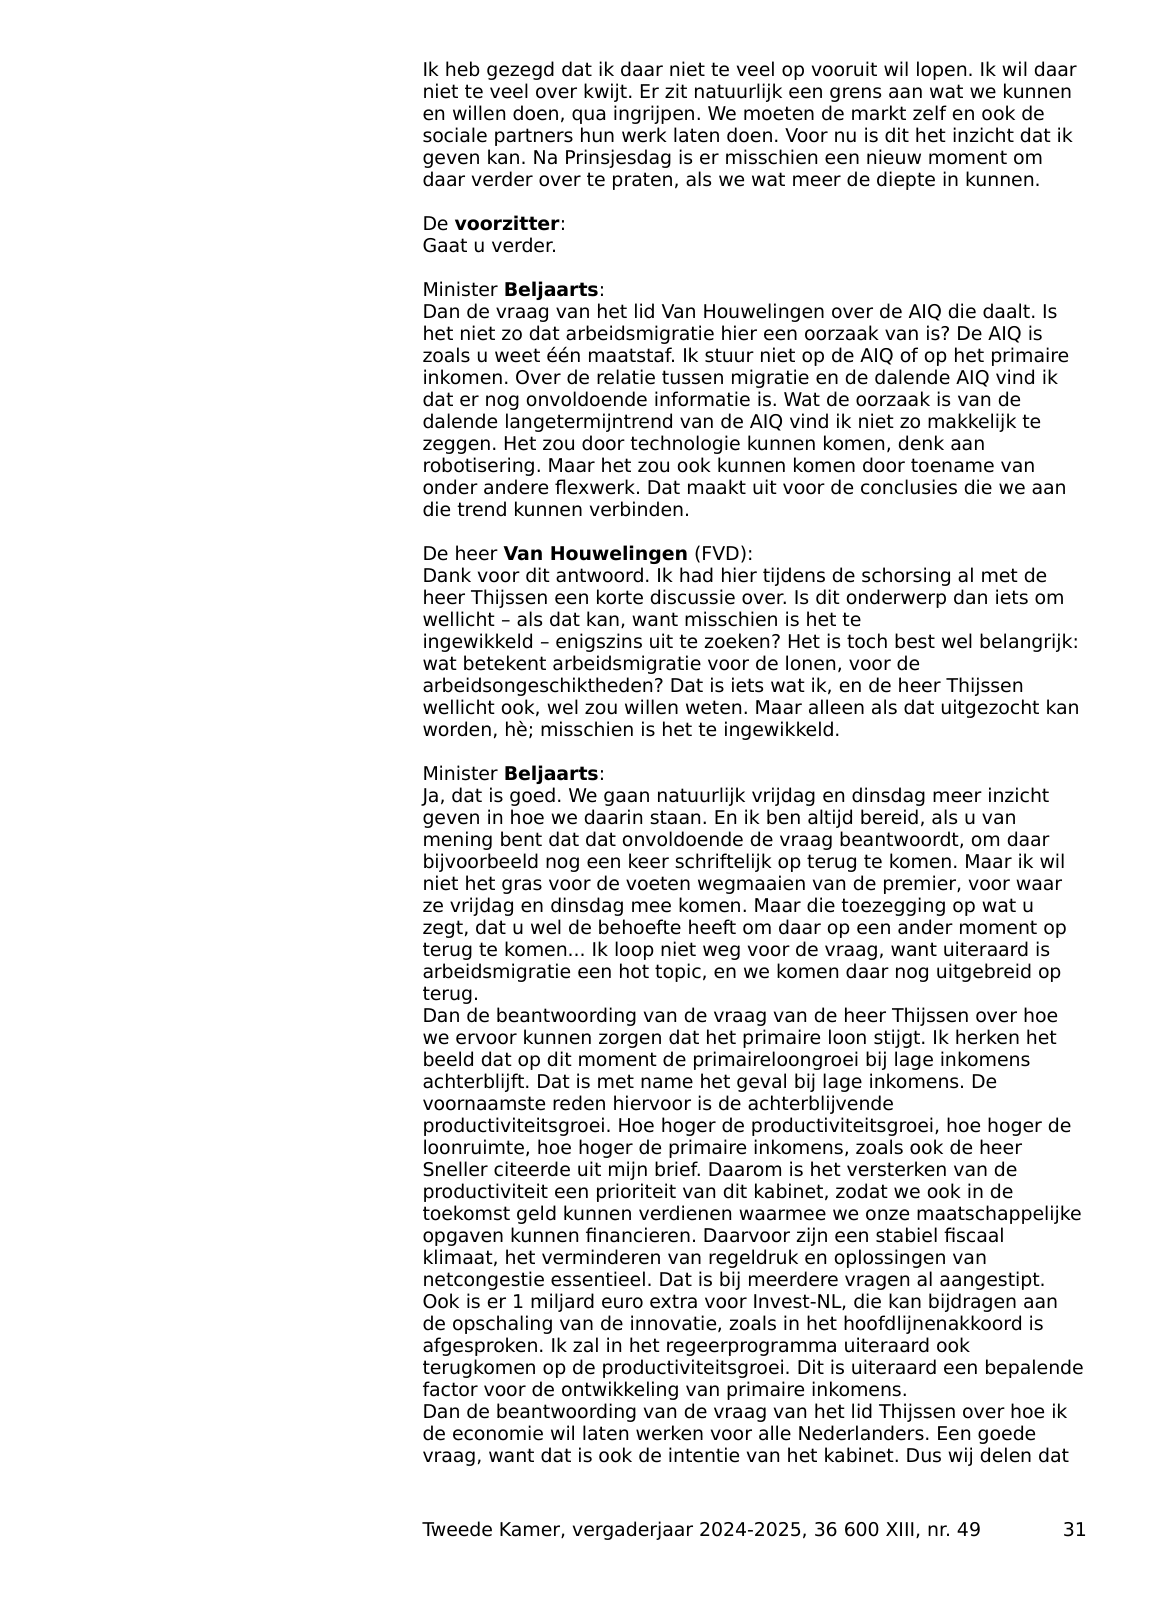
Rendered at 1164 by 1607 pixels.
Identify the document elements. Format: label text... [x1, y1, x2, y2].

text Dank voor dit antwoord. Ik had hier tijdens de schorsing al met de heer Thijssen een korte discussie over. Is dit onderwerp dan iets om wellicht – als dat kan, want misschien is het te ingewikkeld – enigszins uit te zoeken? Het is toch best wel belangrijk: wat betekent arbeidsmigratie voor de lonen, voor de arbeidsongeschiktheden? Dat is iets wat ik, en de heer Thijssen wellicht ook, wel zou willen weten. Maar alleen als dat uitgezocht kan worden, hè; misschien is het te ingewikkeld. [422, 565, 1087, 741]
text Minister Beljaarts: [422, 279, 1087, 301]
text Dan de beantwoording van de vraag van het lid Thijssen over hoe ik de economie wil laten werken voor alle Nederlanders. Een goede vraag, want dat is ook de intentie van het kabinet. Dus wij delen dat [422, 1401, 1087, 1467]
text Ja, dat is goed. We gaan natuurlijk vrijdag en dinsdag meer inzicht geven in hoe we daarin staan. En ik ben altijd bereid, als u van mening bent dat dat onvoldoende de vraag beantwoordt, om daar bijvoorbeeld nog een keer schriftelijk op terug te komen. Maar ik wil niet het gras voor de voeten wegmaaien van de premier, voor waar ze vrijdag en dinsdag mee komen. Maar die toezegging op wat u zegt, dat u wel de behoefte heeft om daar op een ander moment op terug te komen... Ik loop niet weg voor de vraag, want uiteraard is arbeidsmigratie een hot topic, en we komen daar nog uitgebreid op terug. [422, 785, 1087, 1005]
text Ik heb gezegd dat ik daar niet te veel op vooruit wil lopen. Ik wil daar niet te veel over kwijt. Er zit natuurlijk een grens aan wat we kunnen en willen doen, qua ingrijpen. We moeten de markt zelf en ook de sociale partners hun werk laten doen. Voor nu is dit het inzicht dat ik geven kan. Na Prinsjesdag is er misschien een nieuw moment om daar verder over te praten, als we wat meer de diepte in kunnen. [422, 59, 1087, 191]
text Dan de beantwoording van de vraag van de heer Thijssen over hoe we ervoor kunnen zorgen dat het primaire loon stijgt. Ik herken het beeld dat op dit moment de primaireloongroei bij lage inkomens achterblijft. Dat is met name het geval bij lage inkomens. De voornaamste reden hiervoor is de achterblijvende productiviteitsgroei. Hoe hoger de productiviteitsgroei, hoe hoger de loonruimte, hoe hoger de primaire inkomens, zoals ook de heer Sneller citeerde uit mijn brief. Daarom is het versterken van de productiviteit een prioriteit van dit kabinet, zodat we ook in de toekomst geld kunnen verdienen waarmee we onze maatschappelijke opgaven kunnen financieren. Daarvoor zijn een stabiel fiscaal klimaat, het verminderen van regeldruk en oplossingen van netcongestie essentieel. Dat is bij meerdere vragen al aangestipt. Ook is er 1 miljard euro extra voor Invest-NL, die kan bijdragen aan de opschaling van de innovatie, zoals in het hoofdlijnenakkoord is afgesproken. Ik zal in het regeerprogramma uiteraard ook terugkomen op de productiviteitsgroei. Dit is uiteraard een bepalende factor voor de ontwikkeling van primaire inkomens. [422, 1005, 1087, 1401]
text Gaat u verder. [422, 235, 1087, 257]
text De heer Van Houwelingen (FVD): [422, 543, 1087, 565]
text Dan de vraag van het lid Van Houwelingen over de AIQ die daalt. Is het niet zo dat arbeidsmigratie hier een oorzaak van is? De AIQ is zoals u weet één maatstaf. Ik stuur niet op de AIQ of op het primaire inkomen. Over de relatie tussen migratie en de dalende AIQ vind ik dat er nog onvoldoende informatie is. Wat de oorzaak is van de dalende langetermijntrend van de AIQ vind ik niet zo makkelijk te zeggen. Het zou door technologie kunnen komen, denk aan robotisering. Maar het zou ook kunnen komen door toename van onder andere flexwerk. Dat maakt uit voor de conclusies die we aan die trend kunnen verbinden. [422, 301, 1087, 521]
text Minister Beljaarts: [422, 763, 1087, 785]
text De voorzitter: [422, 213, 1087, 235]
